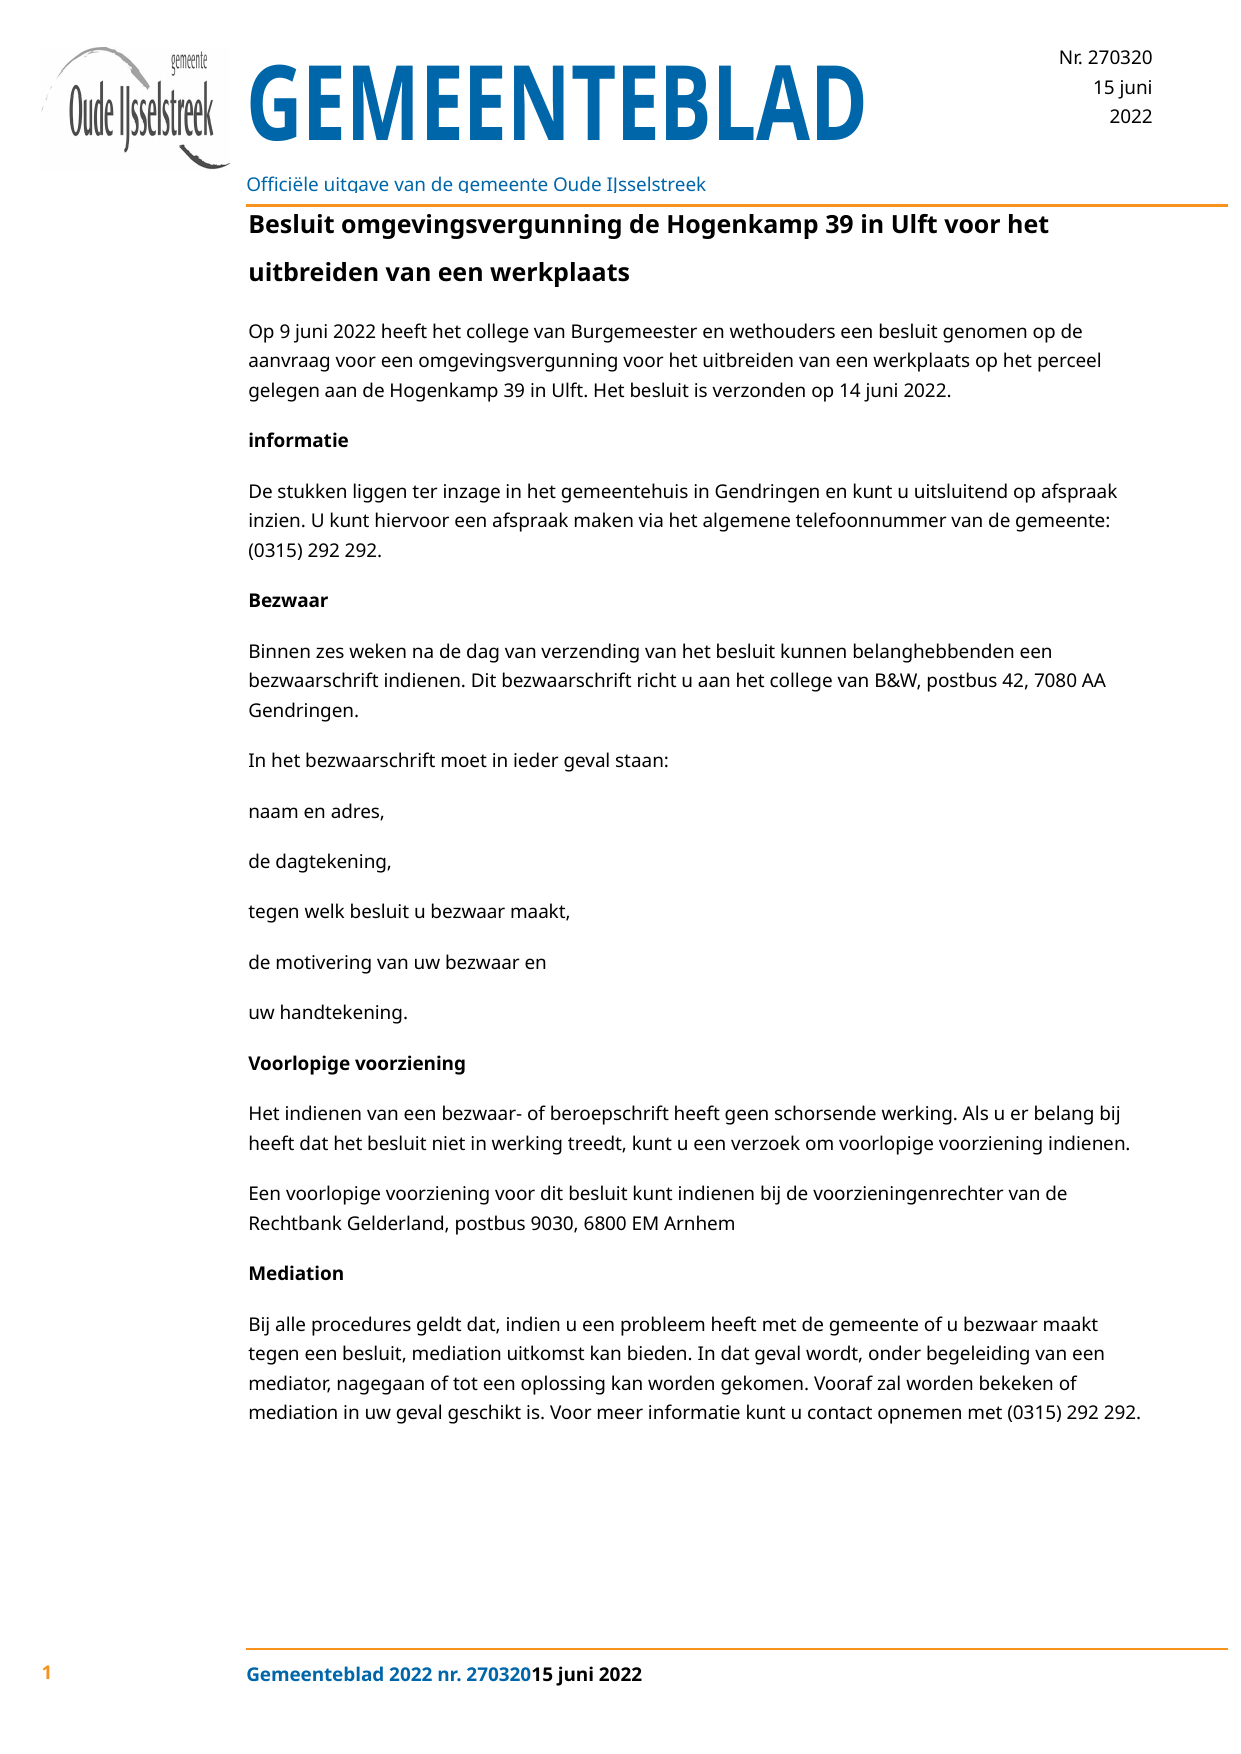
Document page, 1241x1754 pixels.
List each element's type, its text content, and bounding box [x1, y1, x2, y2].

text Besluit omgevingsvergunning de Hogenkamp 39 in Ulft voor het uitbreiden van een werkplaats [248, 207, 1152, 288]
text Bezwaar [248, 587, 1152, 613]
text Mediation [248, 1260, 1152, 1286]
text Het indienen van een bezwaar- of beroepschrift heeft geen schorsende werking. Als u er belang bij heeft dat het besluit niet in werking treedt, kunt u een verzoek om voorlopige voorziening indienen. [248, 1100, 1152, 1156]
text tegen welk besluit u bezwaar maakt, [248, 899, 1152, 924]
text de dagtekening, [248, 848, 1152, 874]
text naam en adres, [248, 798, 1152, 824]
text Bij alle procedures geldt dat, indien u een probleem heeft met de gemeente of u bezwaar maakt tegen een besluit, mediation uitkomst kan bieden. In dat geval wordt, onder begeleiding van een mediator, nagegaan of tot een oplossing kan worden gekomen. Vooraf zal worden bekeken of mediation in uw geval geschikt is. Voor meer informatie kunt u contact opnemen met (0315) 292 292. [248, 1311, 1152, 1425]
text Op 9 juni 2022 heeft het college van Burgemeester en wethouders een besluit genomen op de aanvraag voor een omgevingsvergunning voor het uitbreiden van een werkplaats op het perceel gelegen aan de Hogenkamp 39 in Ulft. Het besluit is verzonden op 14 juni 2022. [248, 318, 1152, 403]
text uw handtekening. [248, 999, 1152, 1025]
text De stukken liggen ter inzage in het gemeentehuis in Gendringen en kunt u uitsluitend op afspraak inzien. U kunt hiervoor een afspraak maken via het algemene telefoonnummer van de gemeente: (0315) 292 292. [248, 478, 1152, 563]
text Voorlopige voorziening [248, 1050, 1152, 1076]
text In het bezwaarschrift moet in ieder geval staan: [248, 747, 1152, 773]
text de motivering van uw bezwaar en [248, 949, 1152, 975]
text Een voorlopige voorziening voor dit besluit kunt indienen bij de voorzieningenrechter van de Rechtbank Gelderland, postbus 9030, 6800 EM Arnhem [248, 1180, 1152, 1236]
text informatie [248, 427, 1152, 453]
text Binnen zes weken na de dag van verzending van het besluit kunnen belanghebbenden een bezwaarschrift indienen. Dit bezwaarschrift richt u aan het college van B&W, postbus 42, 7080 AA Gendringen. [248, 638, 1152, 723]
picture [41, 47, 231, 172]
